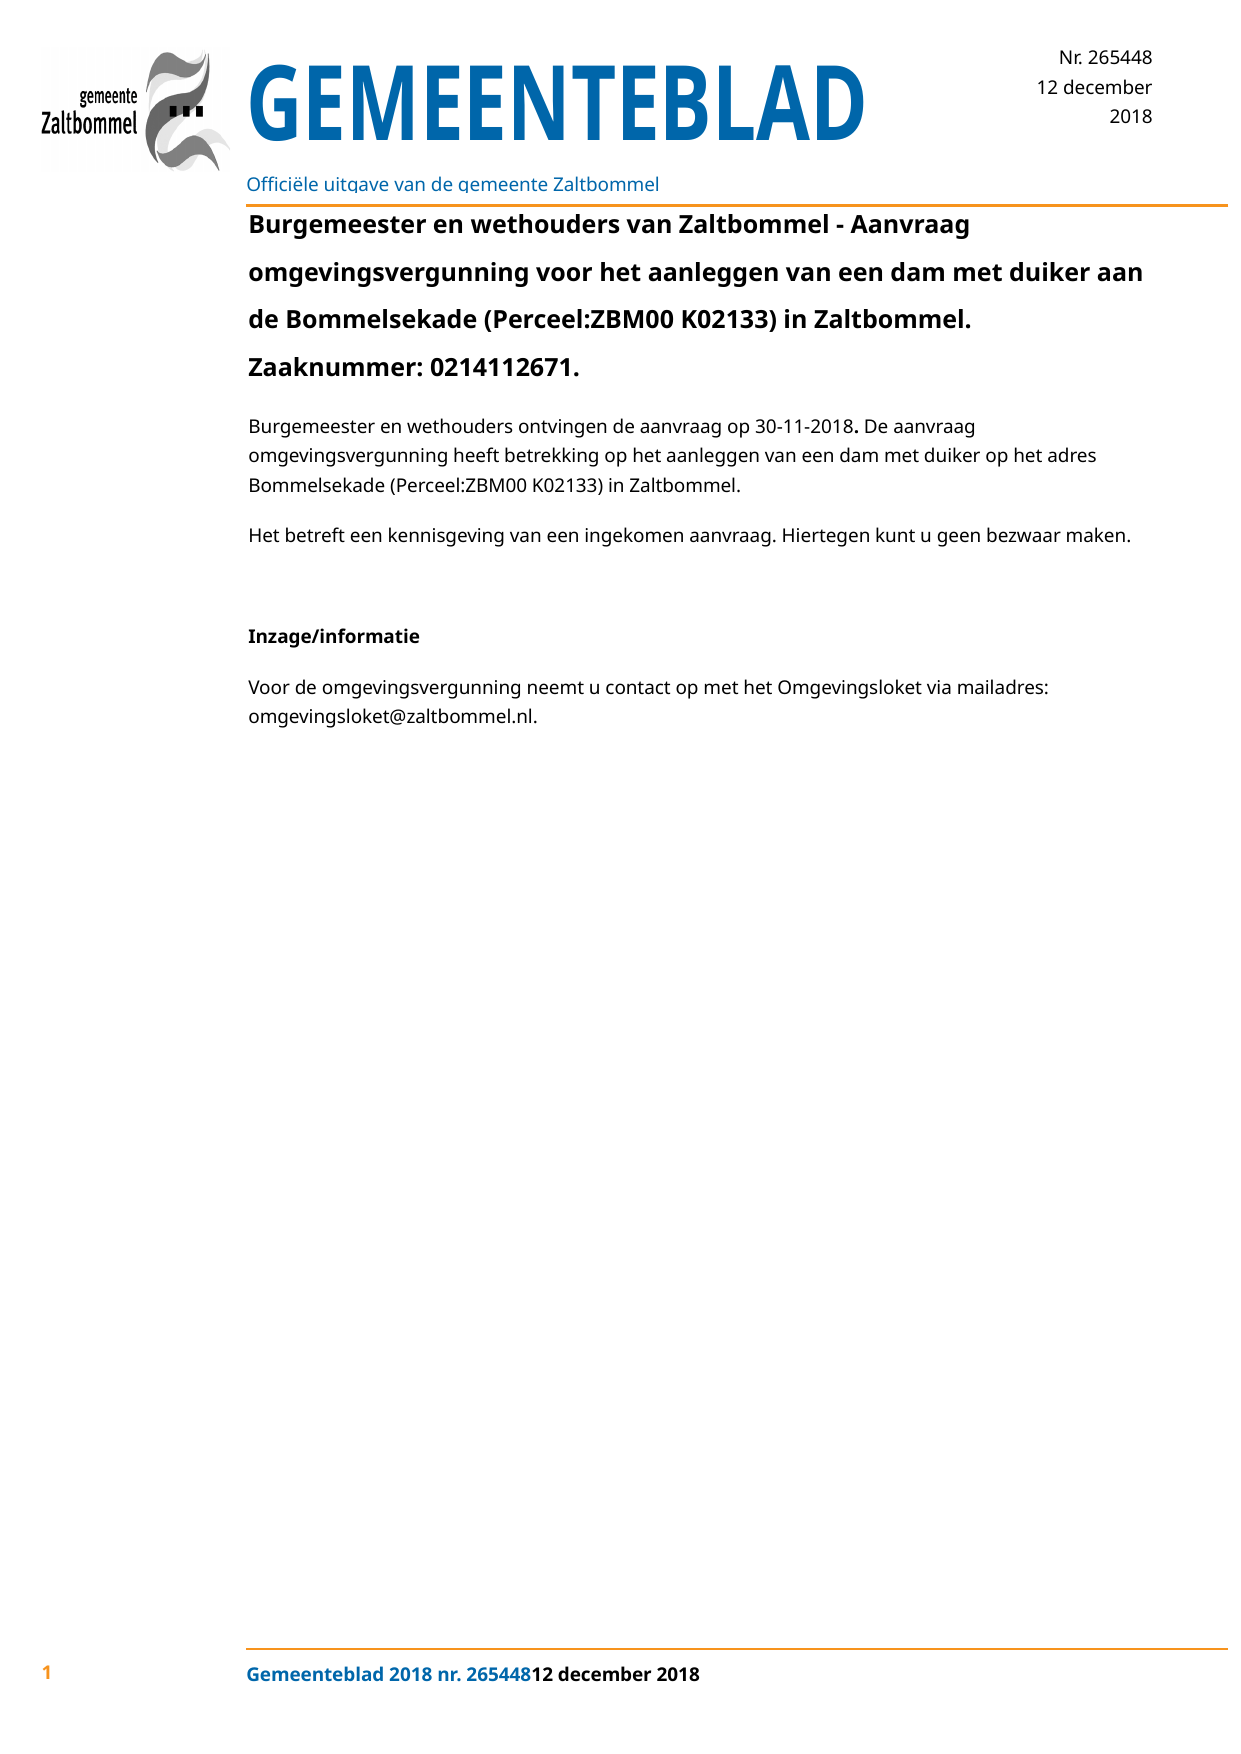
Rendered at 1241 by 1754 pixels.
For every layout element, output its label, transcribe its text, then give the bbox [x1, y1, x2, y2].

text Inzage/informatie [248, 623, 1152, 649]
text Het betreft een kennisgeving van een ingekomen aanvraag. Hiertegen kunt u geen bezwaar maken. [248, 523, 1152, 548]
picture [41, 47, 231, 172]
text Voor de omgevingsvergunning neemt u contact op met het Omgevingsloket via mailadres: omgevingsloket@zaltbommel.nl. [248, 674, 1152, 729]
text Burgemeester en wethouders van Zaltbommel - Aanvraag omgevingsvergunning voor het aanleggen van een dam met duiker aan de Bommelsekade (Perceel:ZBM00 K02133) in Zaltbommel. Zaaknummer: 0214112671. [248, 207, 1152, 384]
text Burgemeester en wethouders ontvingen de aanvraag op 30-11-2018. De aanvraag omgevingsvergunning heeft betrekking op het aanleggen van een dam met duiker op het adres Bommelsekade (Perceel:ZBM00 K02133) in Zaltbommel. [248, 413, 1152, 498]
